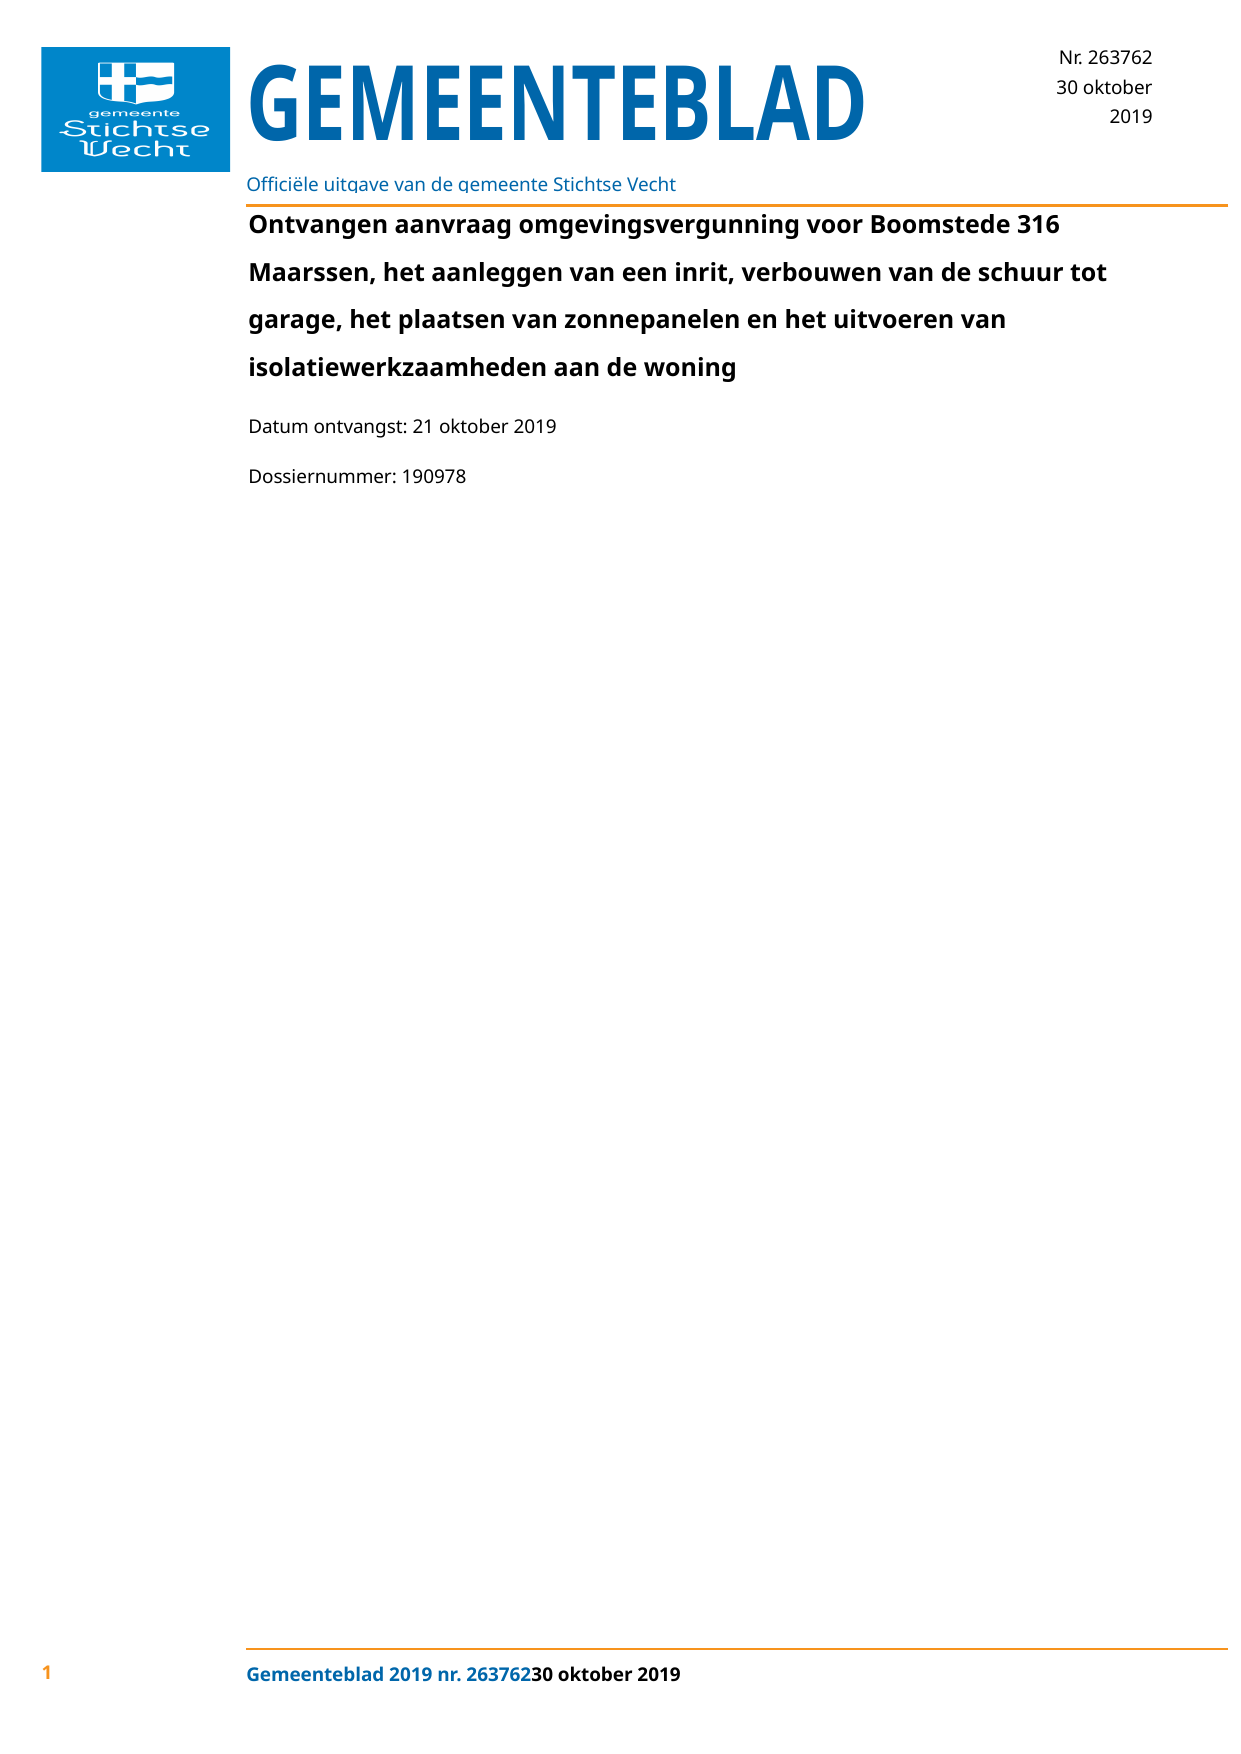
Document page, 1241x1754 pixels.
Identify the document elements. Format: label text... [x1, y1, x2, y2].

text Datum ontvangst: 21 oktober 2019 [248, 413, 1152, 439]
picture [99, 63, 135, 101]
text Dossiernummer: 190978 [248, 463, 1152, 489]
picture [137, 63, 174, 103]
text Ontvangen aanvraag omgevingsvergunning voor Boomstede 316 Maarssen, het aanleggen van een inrit, verbouwen van de schuur tot garage, het plaatsen van zonnepanelen en het uitvoeren van isolatiewerkzaamheden aan de woning [248, 207, 1152, 384]
